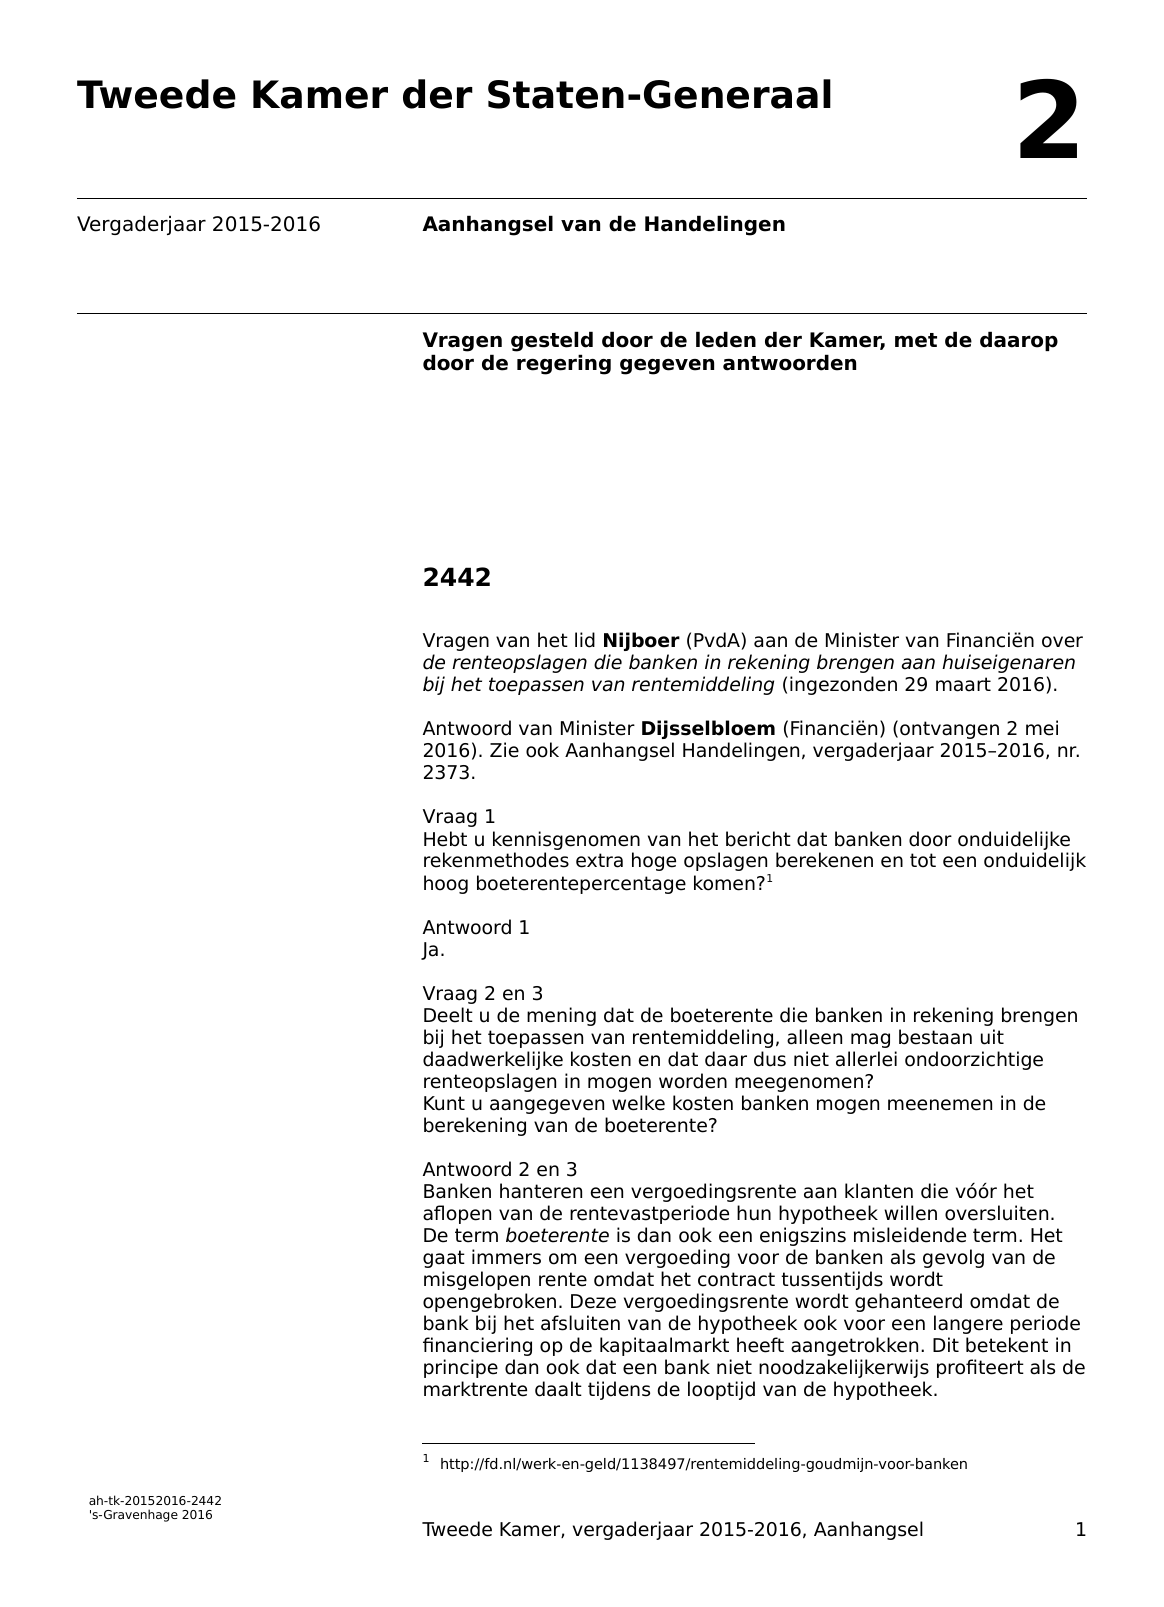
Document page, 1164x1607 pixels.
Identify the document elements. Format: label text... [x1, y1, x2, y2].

text Kunt u aangegeven welke kosten banken mogen meenemen in de berekening van de boeterente? [422, 1093, 1087, 1137]
text Hebt u kennisgenomen van het bericht dat banken door onduidelijke rekenmethodes extra hoge opslagen berekenen en tot een onduidelijk hoog boeterentepercentage komen? [422, 828, 1087, 894]
text Ja. [422, 938, 1087, 961]
text Vragen van het lid Nijboer (PvdA) aan de Minister van Financiën over de renteopslagen die banken in rekening brengen aan huiseigenaren bij het toepassen van rentemiddeling (ingezonden 29 maart 2016). [422, 630, 1087, 696]
text ah-tk-20152016-2442 [88, 1494, 323, 1508]
text Antwoord 1 [422, 917, 1087, 938]
text http://fd.nl/werk-en-geld/1138497/rentemiddeling-goudmijn-voor-banken [422, 1452, 1087, 1474]
text Vraag 1 [422, 806, 1087, 828]
text Vraag 2 en 3 [422, 983, 1087, 1005]
text Banken hanteren een vergoedingsrente aan klanten die vóór het aflopen van de rentevastperiode hun hypotheek willen oversluiten. De term boeterente is dan ook een enigszins misleidende term. Het gaat immers om een vergoeding voor de banken als gevolg van de misgelopen rente omdat het contract tussentijds wordt opengebroken. Deze vergoedingsrente wordt gehanteerd omdat de bank bij het afsluiten van de hypotheek ook voor een langere periode financiering op de kapitaalmarkt heeft aangetrokken. Dit betekent in principe dan ook dat een bank niet noodzakelijkerwijs profiteert als de marktrente daalt tijdens de looptijd van de hypotheek. [422, 1181, 1087, 1401]
table_cell Vergaderjaar 2015-2016 [77, 199, 422, 313]
table_cell Aanhangsel van de Handelingen [422, 199, 1087, 313]
table_header Tweede Kamer der Staten-Generaal [77, 59, 886, 198]
text 's-Gravenhage 2016 [88, 1508, 323, 1522]
text Antwoord 2 en 3 [422, 1159, 1087, 1181]
text 2442 [422, 563, 1087, 592]
table_cell [77, 314, 422, 375]
text Deelt u de mening dat de boeterente die banken in rekening brengen bij het toepassen van rentemiddeling, alleen mag bestaan uit daadwerkelijke kosten en dat daar dus niet allerlei ondoorzichtige renteopslagen in mogen worden meegenomen? [422, 1005, 1087, 1093]
table_cell Vragen gesteld door de leden der Kamer, met de daarop door de regering gegeven antwoorden [422, 314, 1087, 375]
text Antwoord van Minister Dijsselbloem (Financiën) (ontvangen 2 mei 2016). Zie ook Aanhangsel Handelingen, vergaderjaar 2015–2016, nr. 2373. [422, 718, 1087, 784]
table_header 2 [886, 59, 1087, 198]
